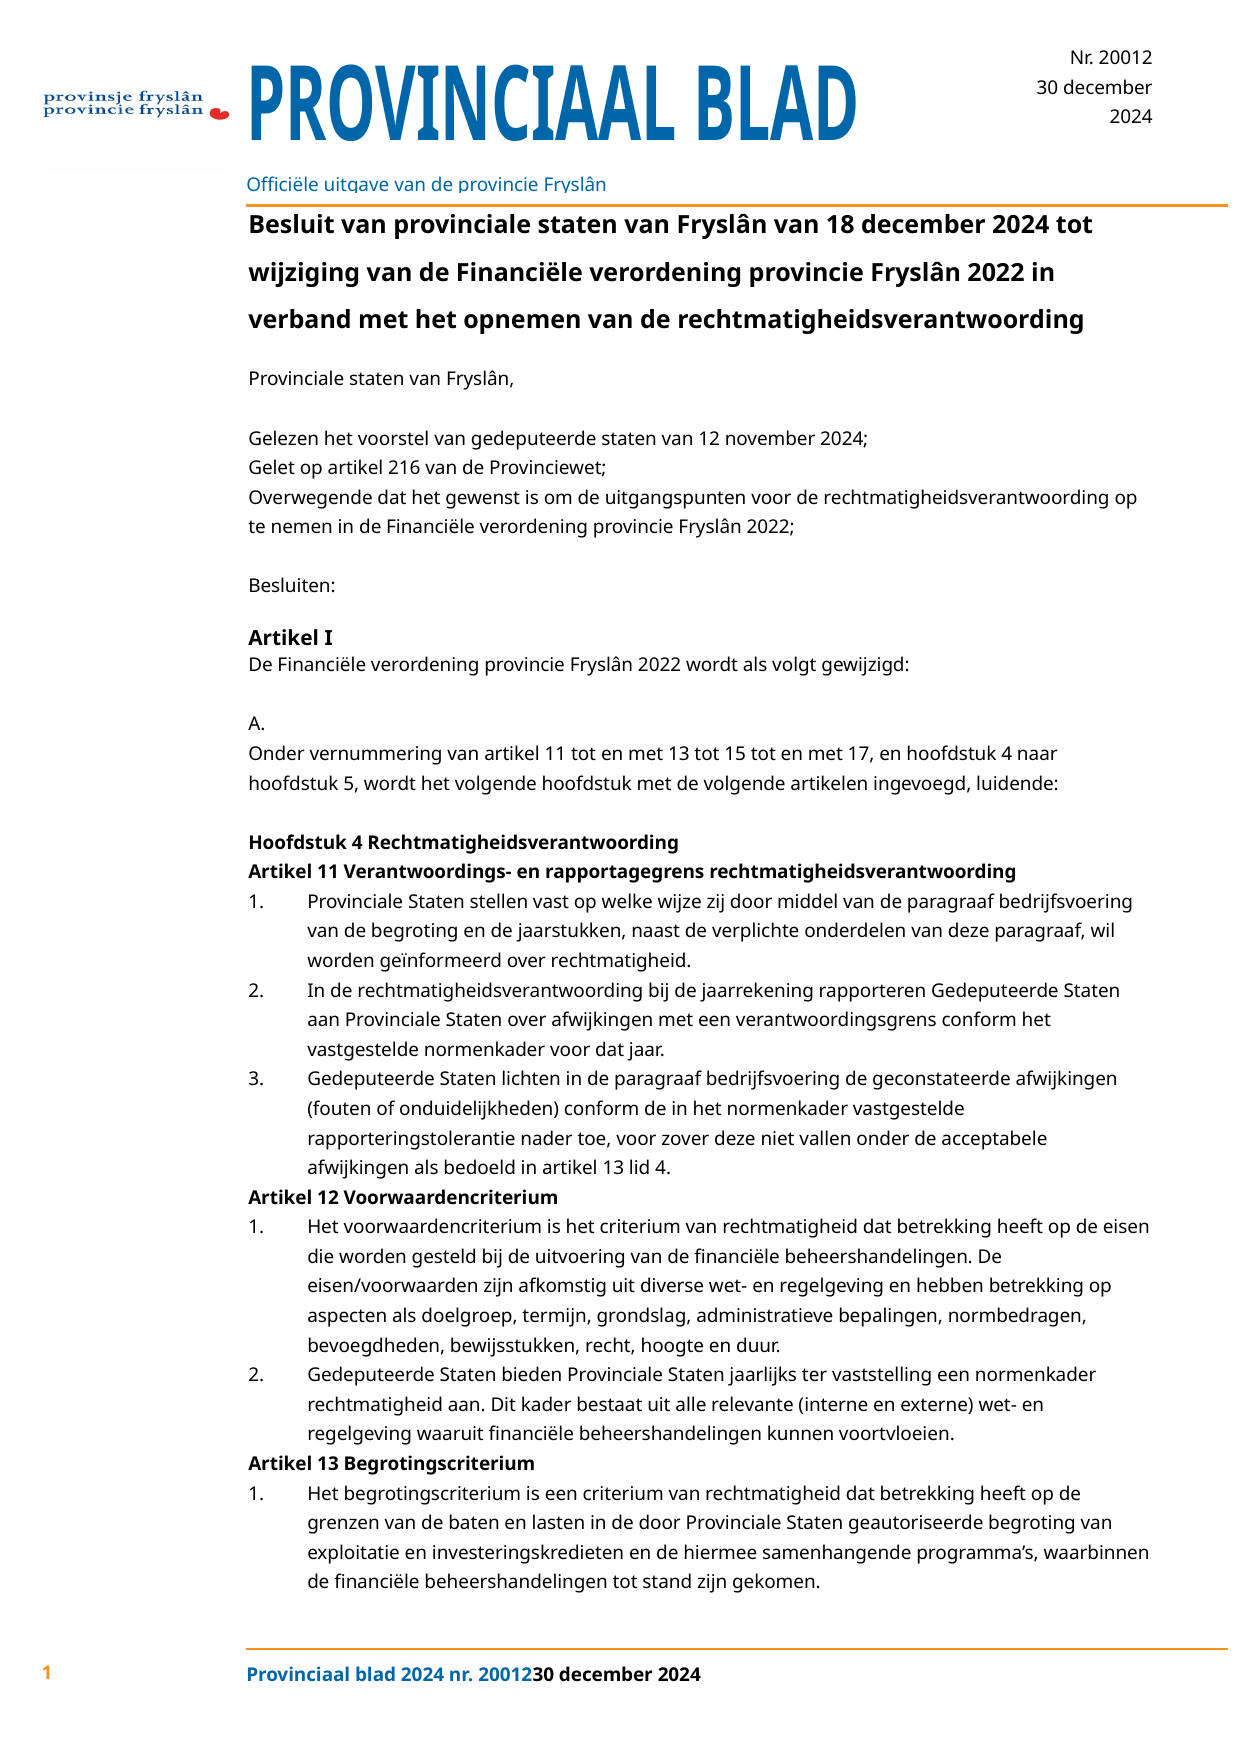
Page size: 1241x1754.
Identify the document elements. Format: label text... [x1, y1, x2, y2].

text Artikel 13 Begrotingscriterium [248, 1450, 1152, 1476]
text Gelezen het voorstel van gedeputeerde staten van 12 november 2024; [248, 425, 1152, 450]
text Artikel 12 Voorwaardencriterium [248, 1184, 1152, 1210]
text Gelet op artikel 216 van de Provinciewet; [248, 454, 1152, 480]
list Het voorwaardencriterium is het criterium van rechtmatigheid dat betrekking heeft op de eisen die worden gesteld bij de uitvoering van de financiële beheershandelingen. De eisen/voorwaarden zijn afkomstig uit diverse wet- en regelgeving en hebben betrekking op aspecten als doelgroep, termijn, grondslag, administratieve bepalingen, normbedragen, bevoegdheden, bewijsstukken, recht, hoogte en duur. [248, 1213, 1152, 1358]
text Hoofdstuk 4 Rechtmatigheidsverantwoording [248, 829, 1152, 855]
text Artikel 11 Verantwoordings- en rapportagegrens rechtmatigheidsverantwoording [248, 858, 1152, 884]
text Artikel I [248, 623, 1152, 651]
list In de rechtmatigheidsverantwoording bij de jaarrekening rapporteren Gedeputeerde Staten aan Provinciale Staten over afwijkingen met een verantwoordingsgrens conform het vastgestelde normenkader voor dat jaar. [248, 977, 1152, 1062]
text Besluiten: [248, 573, 1152, 598]
text De Financiële verordening provincie Fryslân 2022 wordt als volgt gewijzigd: [248, 651, 1152, 677]
text Overwegende dat het gewenst is om de uitgangspunten voor de rechtmatigheidsverantwoording op te nemen in de Financiële verordening provincie Fryslân 2022; [248, 484, 1152, 539]
list Het begrotingscriterium is een criterium van rechtmatigheid dat betrekking heeft op de grenzen van de baten en lasten in de door Provinciale Staten geautoriseerde begroting van exploitatie en investeringskredieten en de hiermee samenhangende programma’s, waarbinnen de financiële beheershandelingen tot stand zijn gekomen. [248, 1480, 1152, 1594]
text Besluit van provinciale staten van Fryslân van 18 december 2024 tot wijziging van de Financiële verordening provincie Fryslân 2022 in verband met het opnemen van de rechtmatigheidsverantwoording [248, 207, 1152, 336]
text Provinciale staten van Fryslân, [248, 366, 1152, 391]
text A. [248, 711, 1152, 736]
picture [41, 47, 231, 172]
list Gedeputeerde Staten bieden Provinciale Staten jaarlijks ter vaststelling een normenkader rechtmatigheid aan. Dit kader bestaat uit alle relevante (interne en externe) wet- en regelgeving waaruit financiële beheershandelingen kunnen voortvloeien. [248, 1361, 1152, 1446]
list Provinciale Staten stellen vast op welke wijze zij door middel van de paragraaf bedrijfsvoering van de begroting en de jaarstukken, naast de verplichte onderdelen van deze paragraaf, wil worden geïnformeerd over rechtmatigheid. [248, 888, 1152, 973]
text Onder vernummering van artikel 11 tot en met 13 tot 15 tot en met 17, en hoofdstuk 4 naar hoofdstuk 5, wordt het volgende hoofdstuk met de volgende artikelen ingevoegd, luidende: [248, 740, 1152, 796]
list Gedeputeerde Staten lichten in de paragraaf bedrijfsvoering de geconstateerde afwijkingen (fouten of onduidelijkheden) conform de in het normenkader vastgestelde rapporteringstolerantie nader toe, voor zover deze niet vallen onder de acceptabele afwijkingen als bedoeld in artikel 13 lid 4. [248, 1066, 1152, 1180]
